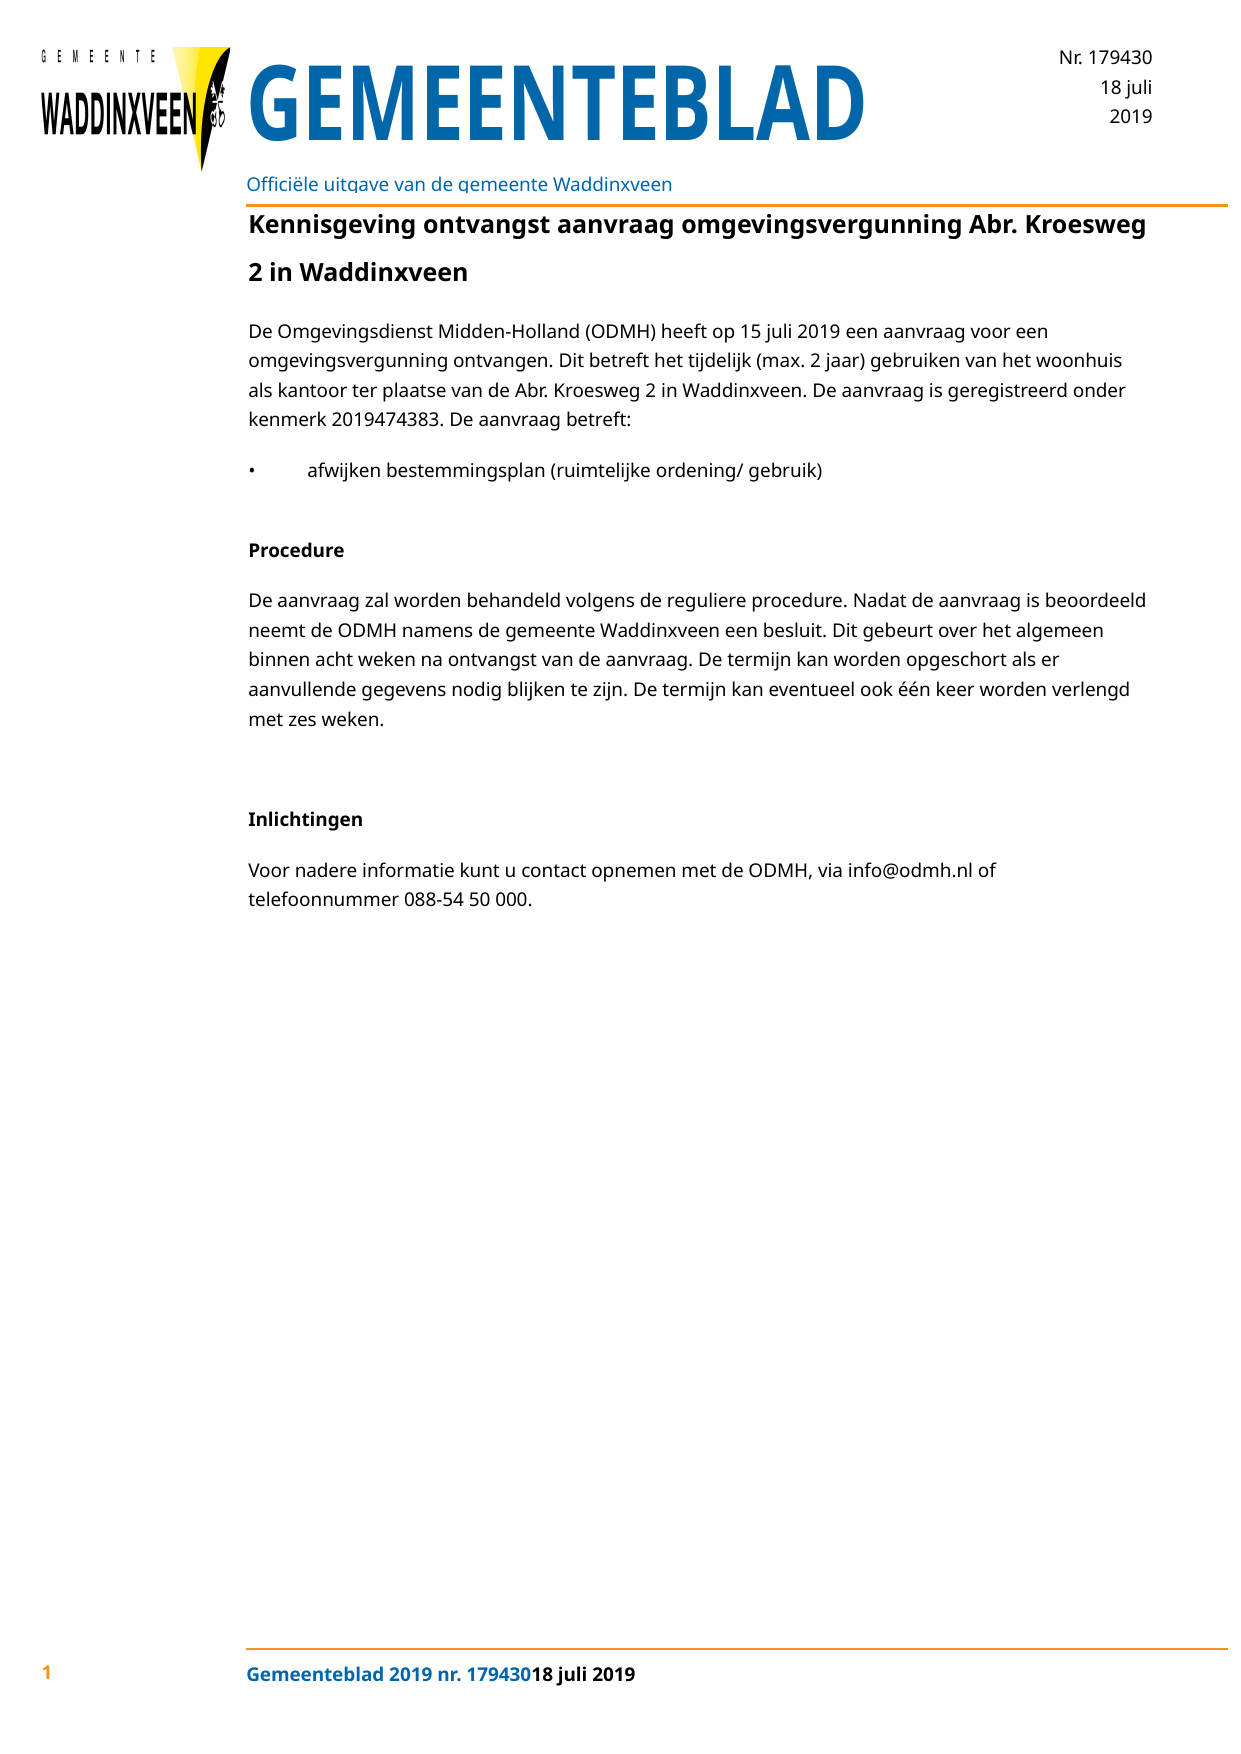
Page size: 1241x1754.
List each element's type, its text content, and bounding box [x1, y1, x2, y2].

text Kennisgeving ontvangst aanvraag omgevingsvergunning Abr. Kroesweg 2 in Waddinxveen [248, 207, 1152, 288]
text Procedure [248, 537, 1152, 563]
picture [41, 47, 231, 172]
text Voor nadere informatie kunt u contact opnemen met de ODMH, via info@odmh.nl of telefoonnummer 088-54 50 000. [248, 857, 1152, 912]
text De aanvraag zal worden behandeld volgens de reguliere procedure. Nadat de aanvraag is beoordeeld neemt de ODMH namens de gemeente Waddinxveen een besluit. Dit gebeurt over het algemeen binnen acht weken na ontvangst van de aanvraag. De termijn kan worden opgeschort als er aanvullende gegevens nodig blijken te zijn. De termijn kan eventueel ook één keer worden verlengd met zes weken. [248, 587, 1152, 732]
list afwijken bestemmingsplan (ruimtelijke ordening/ gebruik) [248, 457, 1152, 483]
text De Omgevingsdienst Midden-Holland (ODMH) heeft op 15 juli 2019 een aanvraag voor een omgevingsvergunning ontvangen. Dit betreft het tijdelijk (max. 2 jaar) gebruiken van het woonhuis als kantoor ter plaatse van de Abr. Kroesweg 2 in Waddinxveen. De aanvraag is geregistreerd onder kenmerk 2019474383. De aanvraag betreft: [248, 318, 1152, 432]
text Inlichtingen [248, 807, 1152, 832]
